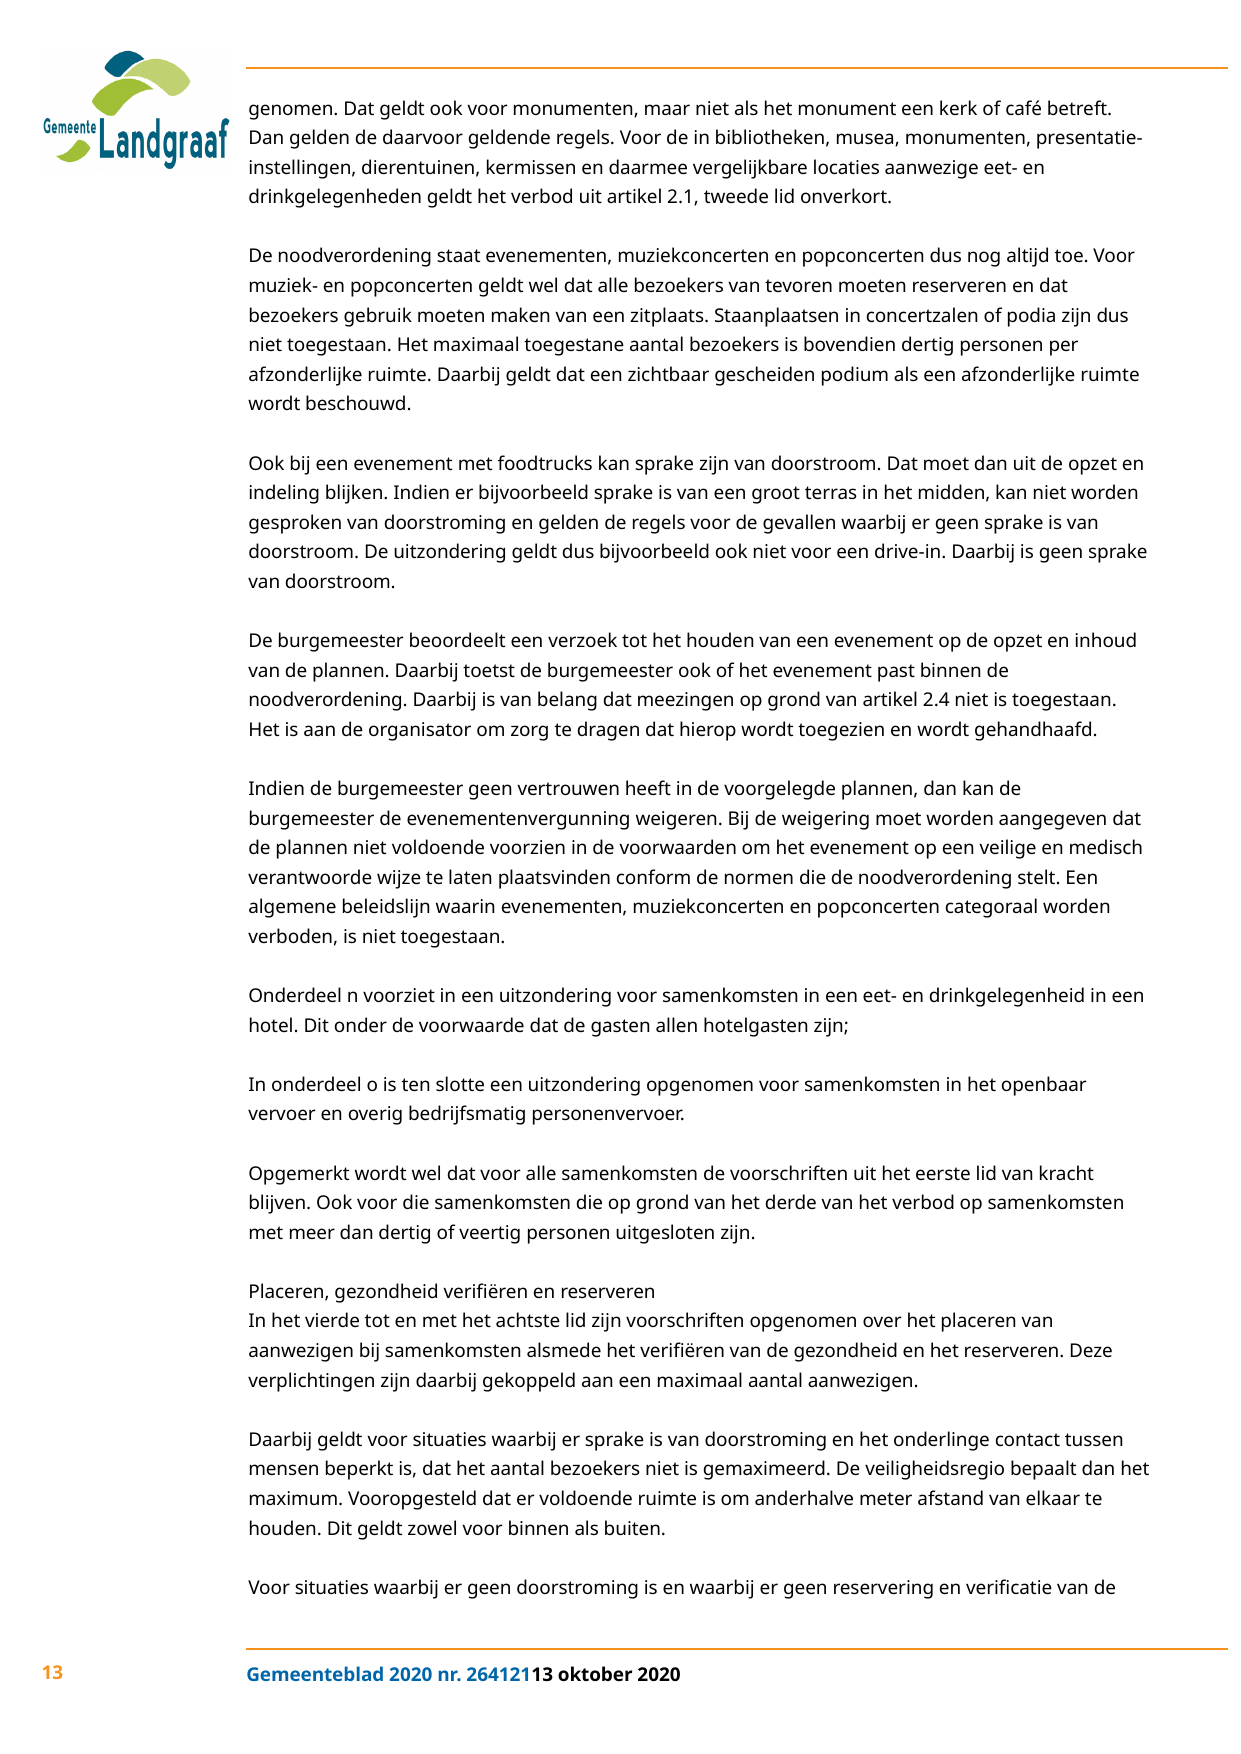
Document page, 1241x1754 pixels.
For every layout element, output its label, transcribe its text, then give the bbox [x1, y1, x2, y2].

text Onderdeel n voorziet in een uitzondering voor samenkomsten in een eet- en drinkgelegenheid in een hotel. Dit onder de voorwaarde dat de gasten allen hotelgasten zijn; [248, 982, 1152, 1038]
text genomen. Dat geldt ook voor monumenten, maar niet als het monument een kerk of café betreft. Dan gelden de daarvoor geldende regels. Voor de in bibliotheken, musea, monumenten, presentatie-instellingen, dierentuinen, kermissen en daarmee vergelijkbare locaties aanwezige eet- en drinkgelegenheden geldt het verbod uit artikel 2.1, tweede lid onverkort. [248, 95, 1152, 209]
picture [41, 47, 231, 172]
text De noodverordening staat evenementen, muziekconcerten en popconcerten dus nog altijd toe. Voor muziek- en popconcerten geldt wel dat alle bezoekers van tevoren moeten reserveren en dat bezoekers gebruik moeten maken van een zitplaats. Staanplaatsen in concertzalen of podia zijn dus niet toegestaan. Het maximaal toegestane aantal bezoekers is bovendien dertig personen per afzonderlijke ruimte. Daarbij geldt dat een zichtbaar gescheiden podium als een afzonderlijke ruimte wordt beschouwd. [248, 243, 1152, 416]
text Indien de burgemeester geen vertrouwen heeft in de voorgelegde plannen, dan kan de burgemeester de evenementenvergunning weigeren. Bij de weigering moet worden aangegeven dat de plannen niet voldoende voorzien in de voorwaarden om het evenement op een veilige en medisch verantwoorde wijze te laten plaatsvinden conform de normen die de noodverordening stelt. Een algemene beleidslijn waarin evenementen, muziekconcerten en popconcerten categoraal worden verboden, is niet toegestaan. [248, 775, 1152, 949]
text De burgemeester beoordeelt een verzoek tot het houden van een evenement op de opzet en inhoud van de plannen. Daarbij toetst de burgemeester ook of het evenement past binnen de noodverordening. Daarbij is van belang dat meezingen op grond van artikel 2.4 niet is toegestaan. Het is aan de organisator om zorg te dragen dat hierop wordt toegezien en wordt gehandhaafd. [248, 627, 1152, 742]
text Ook bij een evenement met foodtrucks kan sprake zijn van doorstroom. Dat moet dan uit de opzet en indeling blijken. Indien er bijvoorbeeld sprake is van een groot terras in het midden, kan niet worden gesproken van doorstroming en gelden de regels voor de gevallen waarbij er geen sprake is van doorstroom. De uitzondering geldt dus bijvoorbeeld ook niet voor een drive-in. Daarbij is geen sprake van doorstroom. [248, 450, 1152, 594]
text In onderdeel o is ten slotte een uitzondering opgenomen voor samenkomsten in het openbaar vervoer en overig bedrijfsmatig personenvervoer. [248, 1071, 1152, 1126]
text In het vierde tot en met het achtste lid zijn voorschriften opgenomen over het placeren van aanwezigen bij samenkomsten alsmede het verifiëren van de gezondheid en het reserveren. Deze verplichtingen zijn daarbij gekoppeld aan een maximaal aantal aanwezigen. [248, 1308, 1152, 1393]
text Opgemerkt wordt wel dat voor alle samenkomsten de voorschriften uit het eerste lid van kracht blijven. Ook voor die samenkomsten die op grond van het derde van het verbod op samenkomsten met meer dan dertig of veertig personen uitgesloten zijn. [248, 1160, 1152, 1245]
text Voor situaties waarbij er geen doorstroming is en waarbij er geen reservering en verificatie van de [248, 1574, 1152, 1600]
text Daarbij geldt voor situaties waarbij er sprake is van doorstroming en het onderlinge contact tussen mensen beperkt is, dat het aantal bezoekers niet is gemaximeerd. De veiligheidsregio bepaalt dan het maximum. Vooropgesteld dat er voldoende ruimte is om anderhalve meter afstand van elkaar te houden. Dit geldt zowel voor binnen als buiten. [248, 1426, 1152, 1541]
text Placeren, gezondheid verifiëren en reserveren [248, 1278, 1152, 1304]
